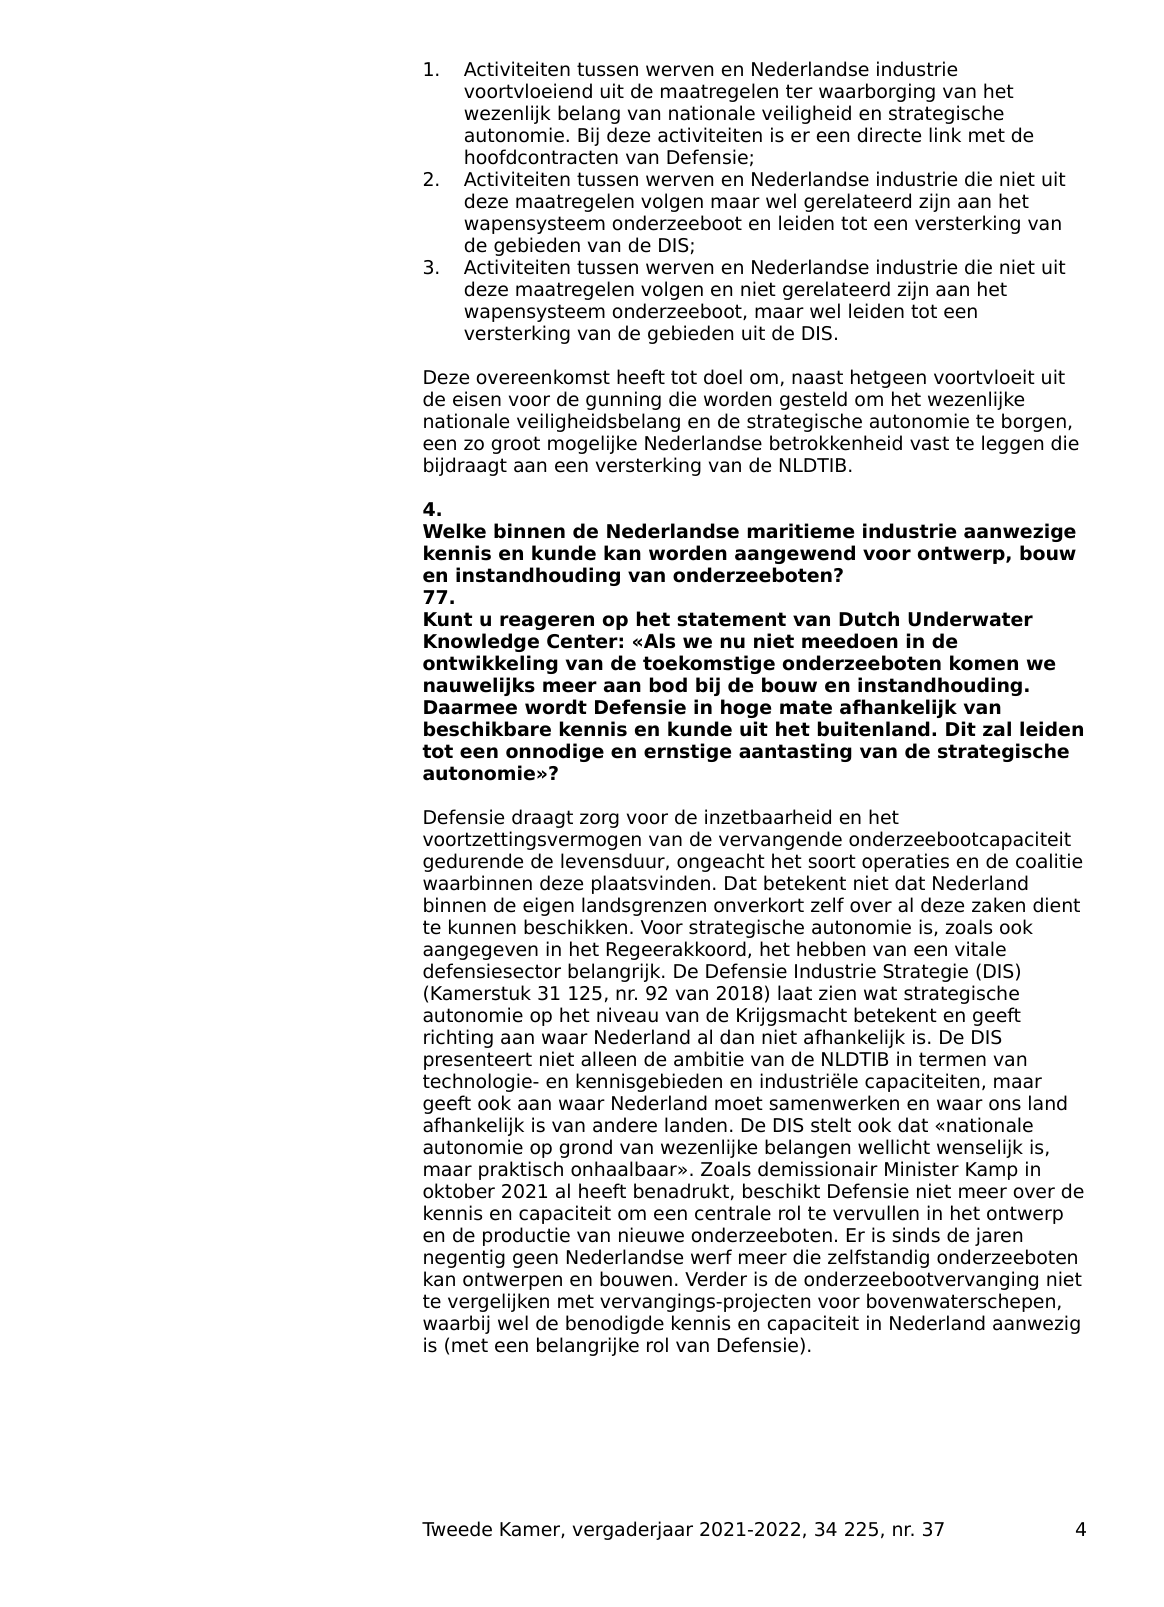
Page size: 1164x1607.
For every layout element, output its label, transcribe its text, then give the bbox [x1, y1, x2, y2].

text Deze overeenkomst heeft tot doel om, naast hetgeen voortvloeit uit de eisen voor de gunning die worden gesteld om het wezenlijke nationale veiligheidsbelang en de strategische autonomie te borgen, een zo groot mogelijke Nederlandse betrokkenheid vast te leggen die bijdraagt aan een versterking van de NLDTIB. [422, 367, 1087, 477]
text Defensie draagt zorg voor de inzetbaarheid en het voortzettingsvermogen van de vervangende onderzeebootcapaciteit gedurende de levensduur, ongeacht het soort operaties en de coalitie waarbinnen deze plaatsvinden. Dat betekent niet dat Nederland binnen de eigen landsgrenzen onverkort zelf over al deze zaken dient te kunnen beschikken. Voor strategische autonomie is, zoals ook aangegeven in het Regeerakkoord, het hebben van een vitale defensiesector belangrijk. De Defensie Industrie Strategie (DIS) (Kamerstuk 31 125, nr. 92 van 2018) laat zien wat strategische autonomie op het niveau van de Krijgsmacht betekent en geeft richting aan waar Nederland al dan niet afhankelijk is. De DIS presenteert niet alleen de ambitie van de NLDTIB in termen van technologie- en kennisgebieden en industriële capaciteiten, maar geeft ook aan waar Nederland moet samenwerken en waar ons land afhankelijk is van andere landen. De DIS stelt ook dat «nationale autonomie op grond van wezenlijke belangen wellicht wenselijk is, maar praktisch onhaalbaar». Zoals demissionair Minister Kamp in oktober 2021 al heeft benadrukt, beschikt Defensie niet meer over de kennis en capaciteit om een centrale rol te vervullen in het ontwerp en de productie van nieuwe onderzeeboten. Er is sinds de jaren negentig geen Nederlandse werf meer die zelfstandig onderzeeboten kan ontwerpen en bouwen. Verder is de onderzeebootvervanging niet te vergelijken met vervangings-projecten voor bovenwaterschepen, waarbij wel de benodigde kennis en capaciteit in Nederland aanwezig is (met een belangrijke rol van Defensie). [422, 807, 1087, 1356]
text Welke binnen de Nederlandse maritieme industrie aanwezige kennis en kunde kan worden aangewend voor ontwerp, bouw en instandhouding van onderzeeboten? [422, 521, 1087, 587]
text 4. [422, 499, 1087, 521]
text 2. Activiteiten tussen werven en Nederlandse industrie die niet uit deze maatregelen volgen maar wel gerelateerd zijn aan het wapensysteem onderzeeboot en leiden tot een versterking van de gebieden van de DIS; [422, 169, 1087, 257]
text 77. [422, 587, 1087, 609]
text Kunt u reageren op het statement van Dutch Underwater Knowledge Center: «Als we nu niet meedoen in de ontwikkeling van de toekomstige onderzeeboten komen we nauwelijks meer aan bod bij de bouw en instandhouding. Daarmee wordt Defensie in hoge mate afhankelijk van beschikbare kennis en kunde uit het buitenland. Dit zal leiden tot een onnodige en ernstige aantasting van de strategische autonomie»? [422, 609, 1087, 785]
text 3. Activiteiten tussen werven en Nederlandse industrie die niet uit deze maatregelen volgen en niet gerelateerd zijn aan het wapensysteem onderzeeboot, maar wel leiden tot een versterking van de gebieden uit de DIS. [422, 257, 1087, 345]
text 1. Activiteiten tussen werven en Nederlandse industrie voortvloeiend uit de maatregelen ter waarborging van het wezenlijk belang van nationale veiligheid en strategische autonomie. Bij deze activiteiten is er een directe link met de hoofdcontracten van Defensie; [422, 59, 1087, 169]
